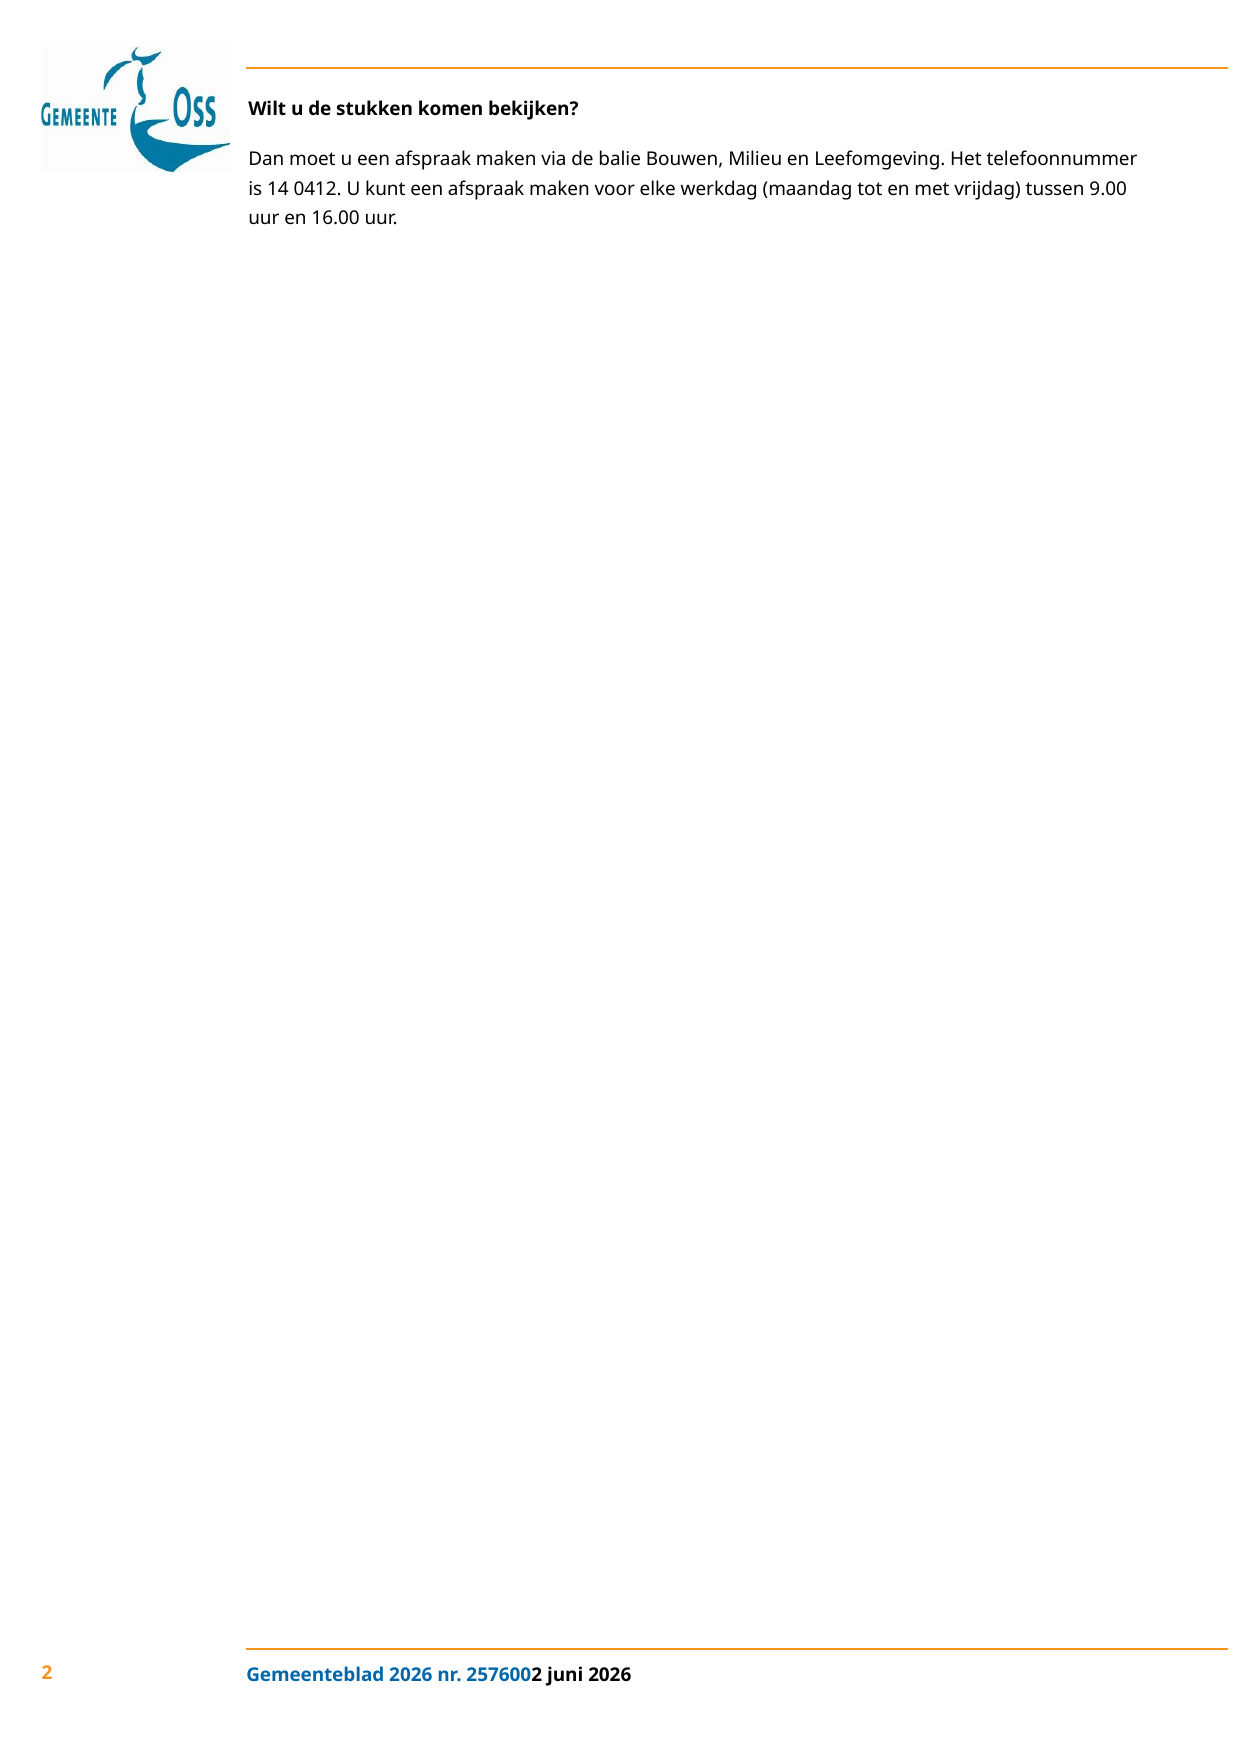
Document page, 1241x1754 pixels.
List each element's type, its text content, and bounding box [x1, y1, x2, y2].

picture [41, 47, 231, 172]
text Wilt u de stukken komen bekijken? [248, 95, 1152, 121]
text Dan moet u een afspraak maken via de balie Bouwen, Milieu en Leefomgeving. Het telefoonnummer is 14 0412. U kunt een afspraak maken voor elke werkdag (maandag tot en met vrijdag) tussen 9.00 uur en 16.00 uur. [248, 145, 1152, 230]
